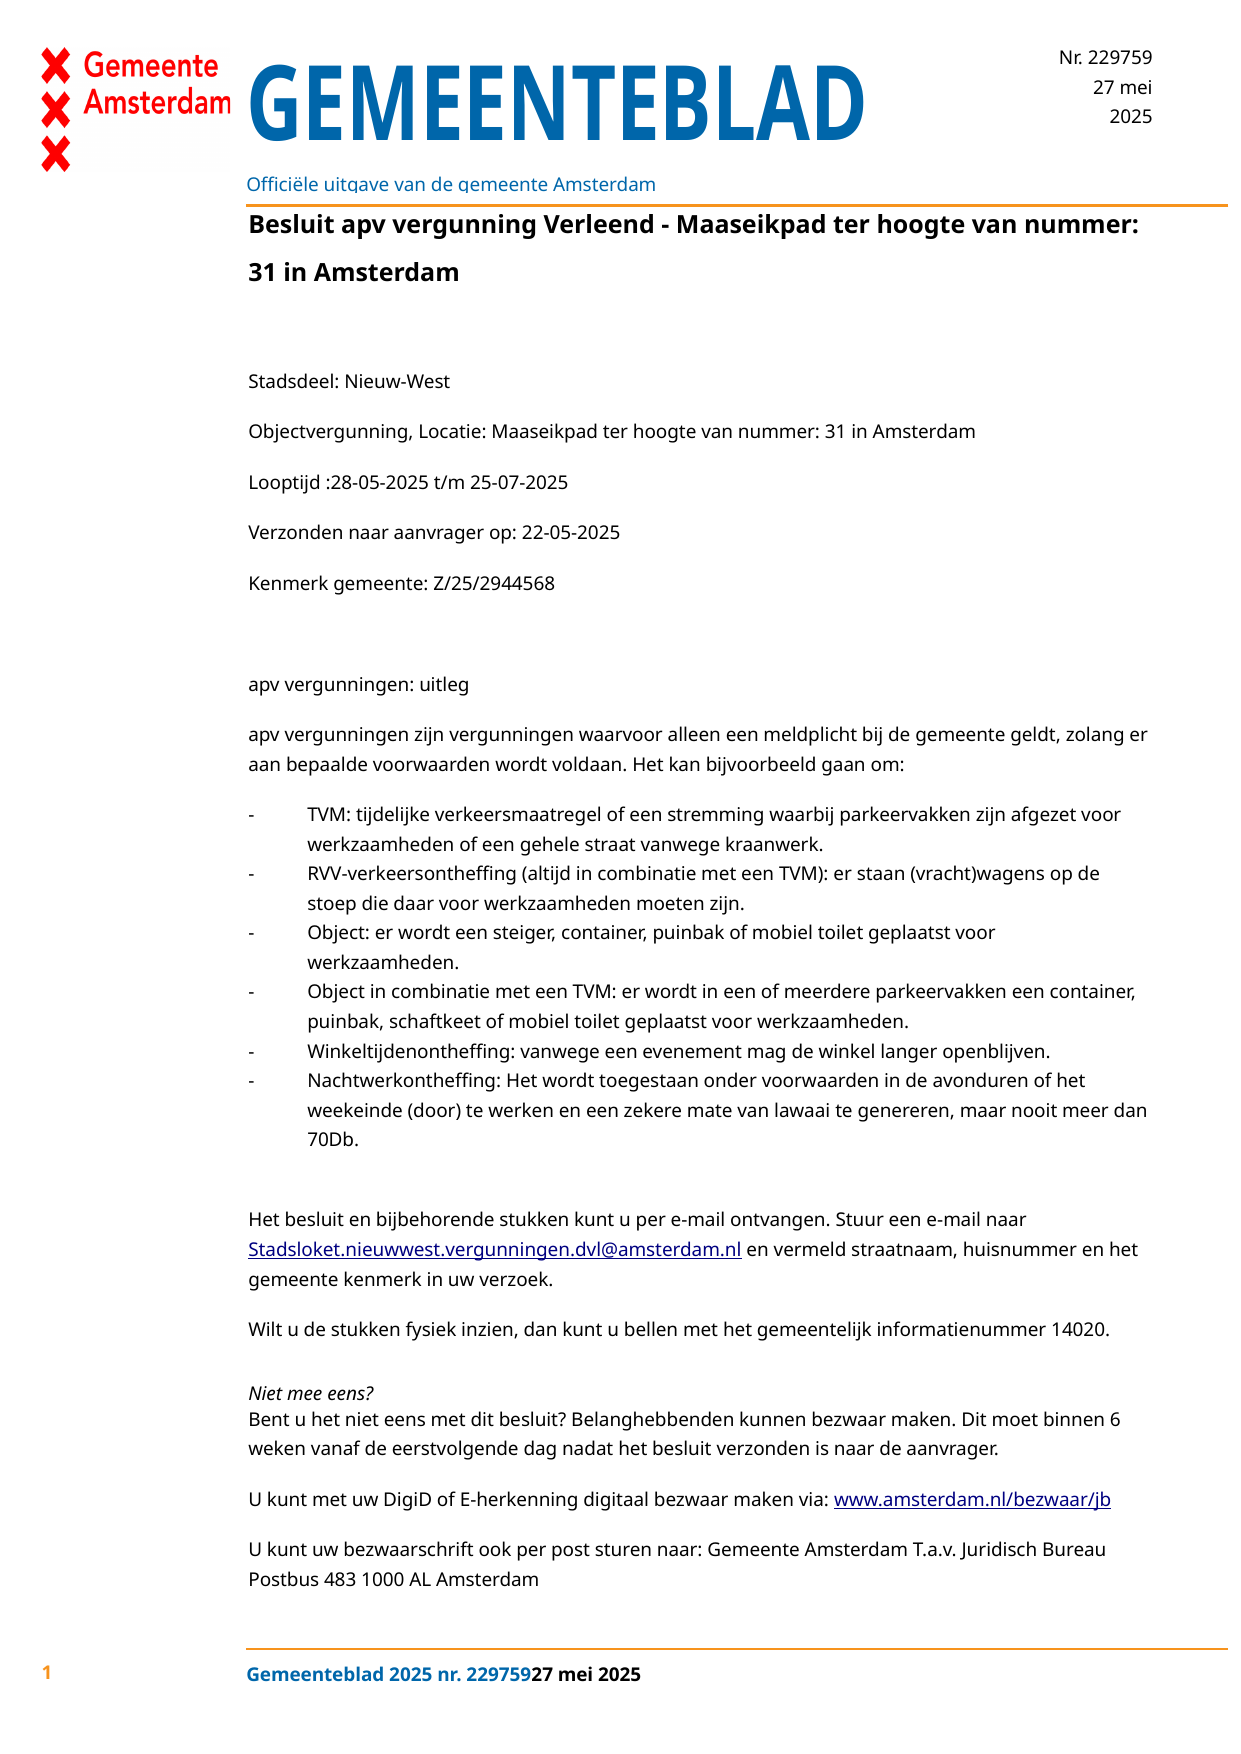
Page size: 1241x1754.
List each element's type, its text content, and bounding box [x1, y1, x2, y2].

list Winkeltijdenontheffing: vanwege een evenement mag de winkel langer openblijven. [248, 1038, 1152, 1064]
list TVM: tijdelijke verkeersmaatregel of een stremming waarbij parkeervakken zijn afgezet voor werkzaamheden of een gehele straat vanwege kraanwerk. [248, 801, 1152, 857]
text Kenmerk gemeente: Z/25/2944568 [248, 570, 1152, 596]
text Besluit apv vergunning Verleend - Maaseikpad ter hoogte van nummer: 31 in Amsterdam [248, 207, 1152, 288]
text Objectvergunning, Locatie: Maaseikpad ter hoogte van nummer: 31 in Amsterdam [248, 419, 1152, 444]
text Niet mee eens? [248, 1380, 1152, 1406]
text Looptijd :28-05-2025 t/m 25-07-2025 [248, 469, 1152, 495]
text apv vergunningen zijn vergunningen waarvoor alleen een meldplicht bij de gemeente geldt, zolang er aan bepaalde voorwaarden wordt voldaan. Het kan bijvoorbeeld gaan om: [248, 721, 1152, 777]
picture [41, 47, 231, 172]
text U kunt uw bezwaarschrift ook per post sturen naar: Gemeente Amsterdam T.a.v. Juridisch Bureau Postbus 483 1000 AL Amsterdam [248, 1536, 1152, 1592]
text U kunt met uw DigiD of E-herkenning digitaal bezwaar maken via: www.amsterdam.nl/bezwaar/jb [248, 1486, 1152, 1512]
list Object in combinatie met een TVM: er wordt in een of meerdere parkeervakken een container, puinbak, schaftkeet of mobiel toilet geplaatst voor werkzaamheden. [248, 979, 1152, 1034]
list Object: er wordt een steiger, container, puinbak of mobiel toilet geplaatst voor werkzaamheden. [248, 919, 1152, 975]
text Stadsdeel: Nieuw-West [248, 368, 1152, 394]
text Wilt u de stukken fysiek inzien, dan kunt u bellen met het gemeentelijk informatienummer 14020. [248, 1316, 1152, 1342]
text Verzonden naar aanvrager op: 22-05-2025 [248, 519, 1152, 545]
text Bent u het niet eens met dit besluit? Belanghebbenden kunnen bezwaar maken. Dit moet binnen 6 weken vanaf de eerstvolgende dag nadat het besluit verzonden is naar de aanvrager. [248, 1406, 1152, 1461]
text Het besluit en bijbehorende stukken kunt u per e-mail ontvangen. Stuur een e-mail naar Stadsloket.nieuwwest.vergunningen.dvl@amsterdam.nl en vermeld straatnaam, huisnummer en het gemeente kenmerk in uw verzoek. [248, 1207, 1152, 1292]
list Nachtwerkontheffing: Het wordt toegestaan onder voorwaarden in de avonduren of het weekeinde (door) te werken en een zekere mate van lawaai te genereren, maar nooit meer dan 70Db. [248, 1067, 1152, 1152]
text apv vergunningen: uitleg [248, 671, 1152, 697]
list RVV-verkeersontheffing (altijd in combinatie met een TVM): er staan (vracht)wagens op de stoep die daar voor werkzaamheden moeten zijn. [248, 860, 1152, 916]
